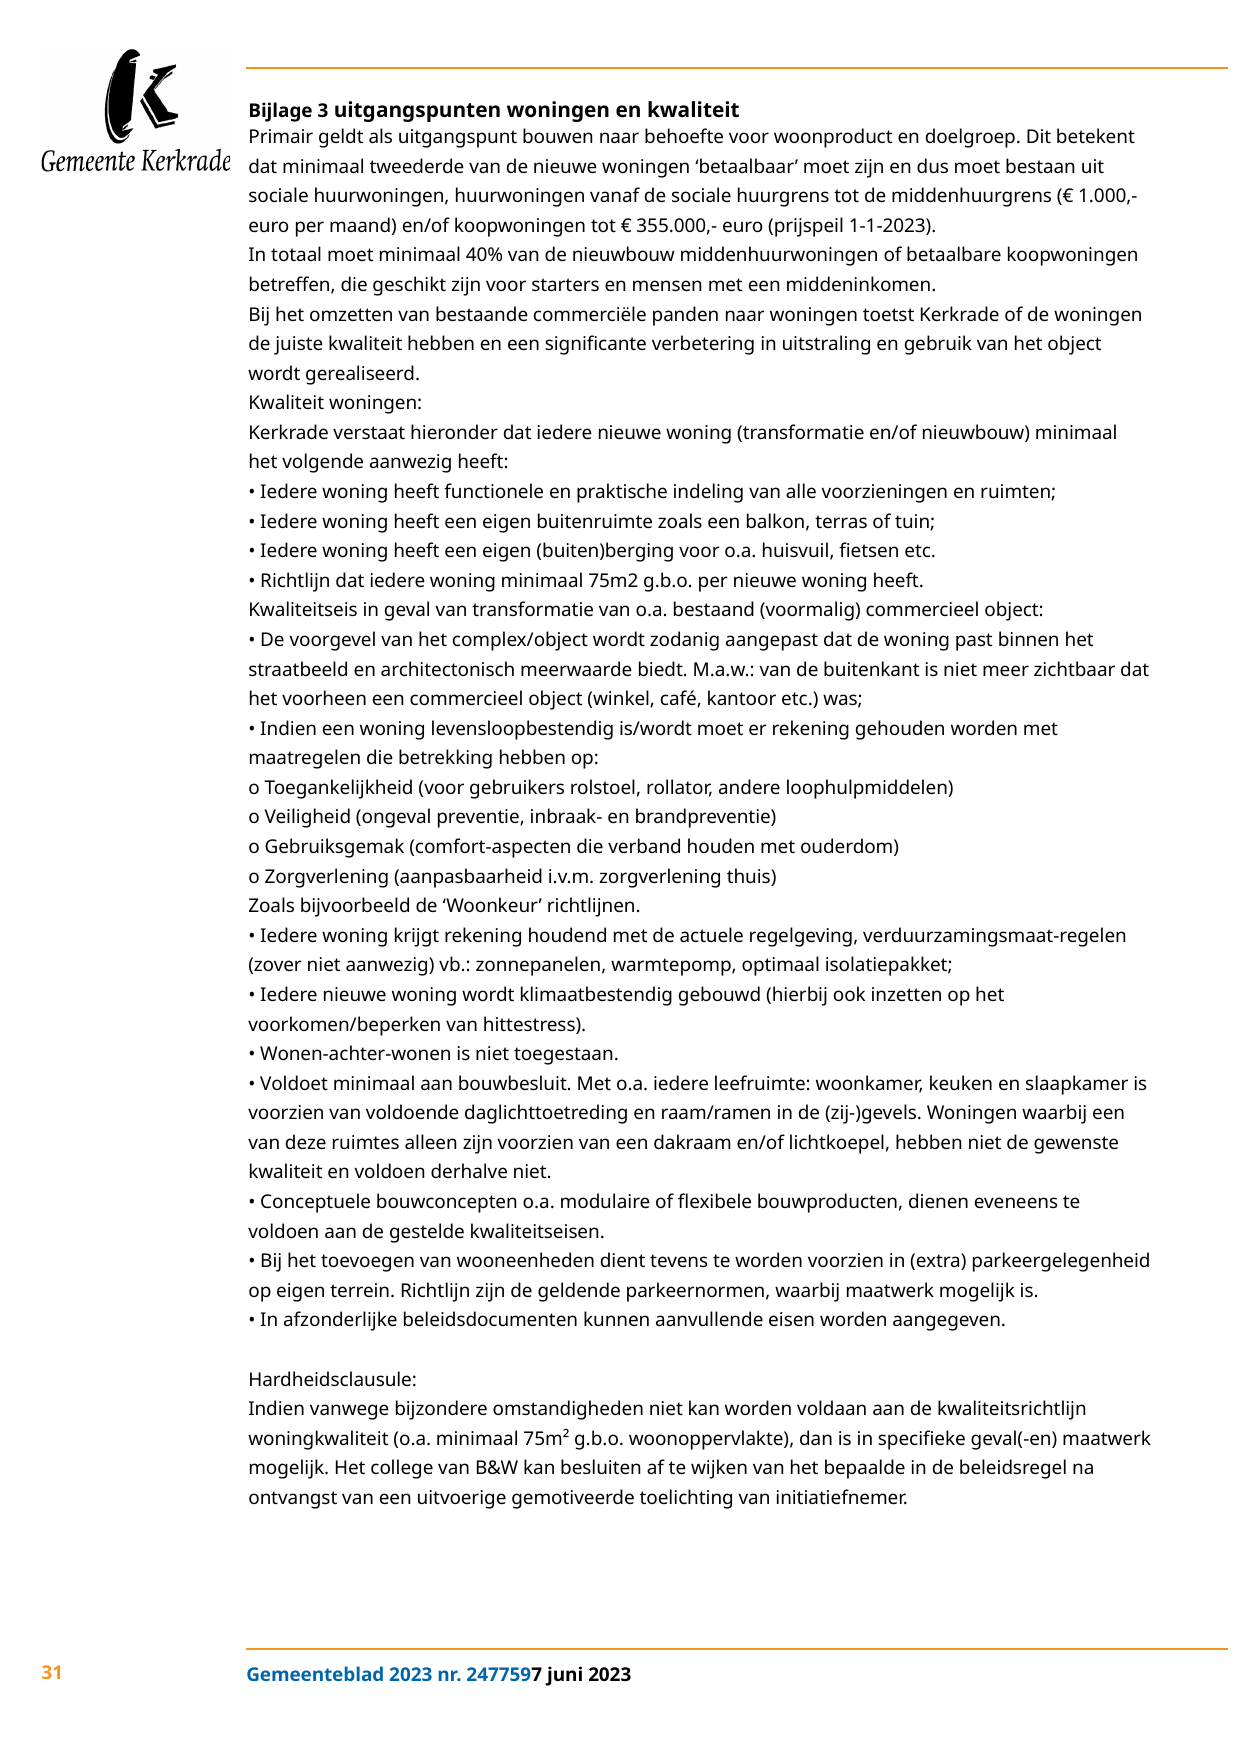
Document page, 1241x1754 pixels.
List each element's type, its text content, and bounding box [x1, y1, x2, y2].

text o Veiligheid (ongeval preventie, inbraak- en brandpreventie) [248, 804, 1152, 829]
text • Iedere woning heeft een eigen buitenruimte zoals een balkon, terras of tuin; [248, 508, 1152, 534]
text • De voorgevel van het complex/object wordt zodanig aangepast dat de woning past binnen het straatbeeld en architectonisch meerwaarde biedt. M.a.w.: van de buitenkant is niet meer zichtbaar dat het voorheen een commercieel object (winkel, café, kantoor etc.) was; [248, 626, 1152, 711]
text Bij het omzetten van bestaande commerciële panden naar woningen toetst Kerkrade of de woningen de juiste kwaliteit hebben en een significante verbetering in uitstraling en gebruik van het object wordt gerealiseerd. [248, 301, 1152, 386]
text • Iedere nieuwe woning wordt klimaatbestendig gebouwd (hierbij ook inzetten op het voorkomen/beperken van hittestress). [248, 981, 1152, 1037]
text • In afzonderlijke beleidsdocumenten kunnen aanvullende eisen worden aangegeven. [248, 1307, 1152, 1332]
text Zoals bijvoorbeeld de ‘Woonkeur’ richtlijnen. [248, 892, 1152, 918]
text Primair geldt als uitgangspunt bouwen naar behoefte voor woonproduct en doelgroep. Dit betekent dat minimaal tweederde van de nieuwe woningen ‘betaalbaar’ moet zijn en dus moet bestaan uit sociale huurwoningen, huurwoningen vanaf de sociale huurgrens tot de middenhuurgrens (€ 1.000,- euro per maand) en/of koopwoningen tot € 355.000,- euro (prijspeil 1-1-2023). [248, 123, 1152, 238]
text Bijlage 3 uitgangspunten woningen en kwaliteit [248, 95, 1152, 123]
text • Richtlijn dat iedere woning minimaal 75m2 g.b.o. per nieuwe woning heeft. [248, 567, 1152, 593]
text o Zorgverlening (aanpasbaarheid i.v.m. zorgverlening thuis) [248, 863, 1152, 889]
text Kerkrade verstaat hieronder dat iedere nieuwe woning (transformatie en/of nieuwbouw) minimaal het volgende aanwezig heeft: [248, 419, 1152, 474]
text In totaal moet minimaal 40% van de nieuwbouw middenhuurwoningen of betaalbare koopwoningen betreffen, die geschikt zijn voor starters en mensen met een middeninkomen. [248, 242, 1152, 297]
text Hardheidsclausule: [248, 1366, 1152, 1392]
text o Toegankelijkheid (voor gebruikers rolstoel, rollator, andere loophulpmiddelen) [248, 774, 1152, 800]
text • Iedere woning krijgt rekening houdend met de actuele regelgeving, verduurzamingsmaat-regelen (zover niet aanwezig) vb.: zonnepanelen, warmtepomp, optimaal isolatiepakket; [248, 922, 1152, 977]
text • Iedere woning heeft functionele en praktische indeling van alle voorzieningen en ruimten; [248, 478, 1152, 504]
text Kwaliteitseis in geval van transformatie van o.a. bestaand (voormalig) commercieel object: [248, 597, 1152, 622]
text • Bij het toevoegen van wooneenheden dient tevens te worden voorzien in (extra) parkeergelegenheid op eigen terrein. Richtlijn zijn de geldende parkeernormen, waarbij maatwerk mogelijk is. [248, 1247, 1152, 1303]
text • Iedere woning heeft een eigen (buiten)berging voor o.a. huisvuil, fietsen etc. [248, 537, 1152, 563]
text • Indien een woning levensloopbestendig is/wordt moet er rekening gehouden worden met maatregelen die betrekking hebben op: [248, 715, 1152, 770]
text • Wonen-achter-wonen is niet toegestaan. [248, 1040, 1152, 1066]
text • Conceptuele bouwconcepten o.a. modulaire of flexibele bouwproducten, dienen eveneens te voldoen aan de gestelde kwaliteitseisen. [248, 1188, 1152, 1244]
text o Gebruiksgemak (comfort-aspecten die verband houden met ouderdom) [248, 833, 1152, 859]
text Kwaliteit woningen: [248, 389, 1152, 415]
picture [41, 47, 231, 172]
text • Voldoet minimaal aan bouwbesluit. Met o.a. iedere leefruimte: woonkamer, keuken en slaapkamer is voorzien van voldoende daglichttoetreding en raam/ramen in de (zij-)gevels. Woningen waarbij een van deze ruimtes alleen zijn voorzien van een dakraam en/of lichtkoepel, hebben niet de gewenste kwaliteit en voldoen derhalve niet. [248, 1070, 1152, 1184]
text Indien vanwege bijzondere omstandigheden niet kan worden voldaan aan de kwaliteitsrichtlijn woningkwaliteit (o.a. minimaal 75m² g.b.o. woonoppervlakte), dan is in specifieke geval(-en) maatwerk mogelijk. Het college van B&W kan besluiten af te wijken van het bepaalde in de beleidsregel na ontvangst van een uitvoerige gemotiveerde toelichting van initiatiefnemer. [248, 1395, 1152, 1510]
